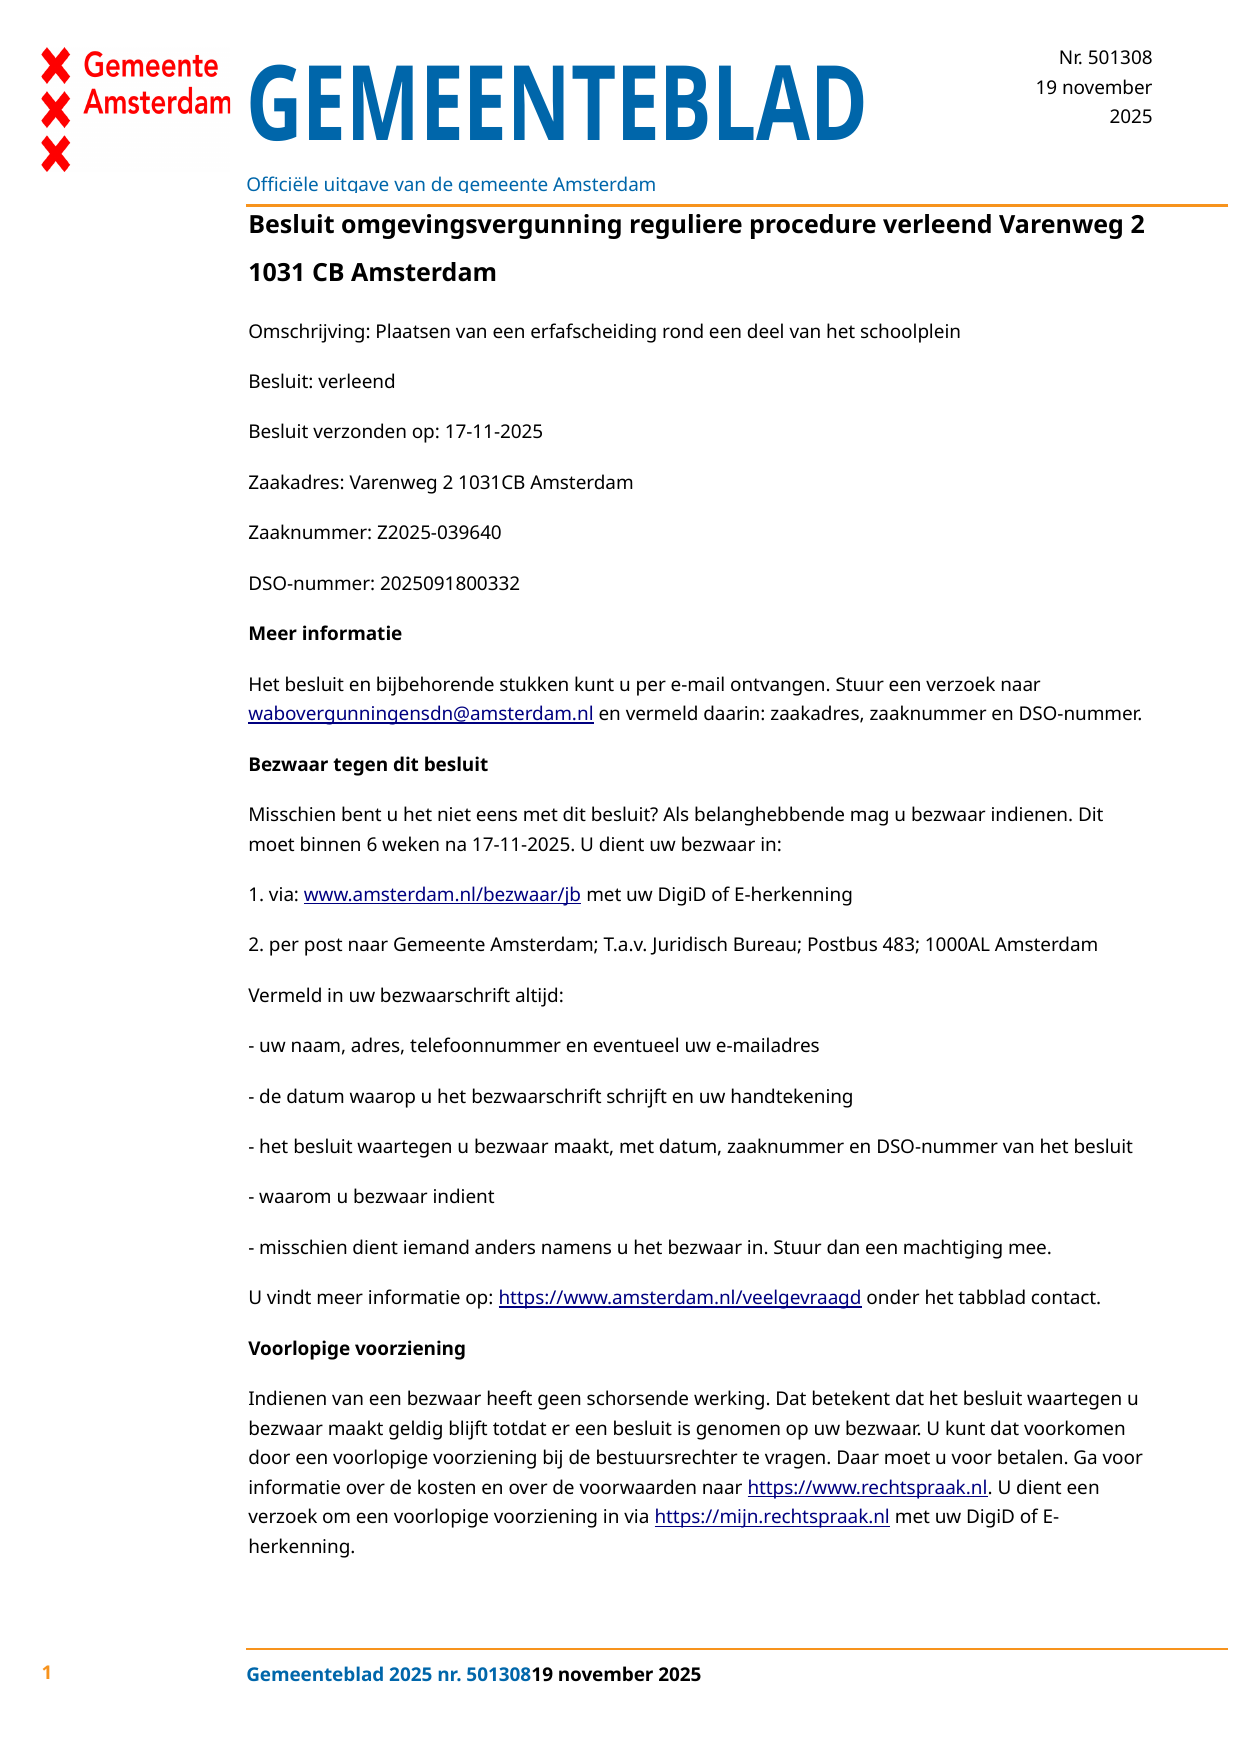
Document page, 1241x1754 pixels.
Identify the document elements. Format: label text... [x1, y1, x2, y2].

text Zaakadres: Varenweg 2 1031CB Amsterdam [248, 469, 1152, 495]
text DSO-nummer: 2025091800332 [248, 570, 1152, 596]
text - waarom u bezwaar indient [248, 1184, 1152, 1209]
text Bezwaar tegen dit besluit [248, 751, 1152, 777]
text - de datum waarop u het bezwaarschrift schrijft en uw handtekening [248, 1083, 1152, 1109]
text Voorlopige voorziening [248, 1335, 1152, 1361]
text - het besluit waartegen u bezwaar maakt, met datum, zaaknummer en DSO-nummer van het besluit [248, 1133, 1152, 1159]
text Meer informatie [248, 620, 1152, 646]
text Besluit verzonden op: 17-11-2025 [248, 419, 1152, 444]
text - misschien dient iemand anders namens u het bezwaar in. Stuur dan een machtiging mee. [248, 1234, 1152, 1260]
text Vermeld in uw bezwaarschrift altijd: [248, 982, 1152, 1008]
text Omschrijving: Plaatsen van een erfafscheiding rond een deel van het schoolplein [248, 318, 1152, 344]
text Besluit: verleend [248, 368, 1152, 394]
text Indienen van een bezwaar heeft geen schorsende werking. Dat betekent dat het besluit waartegen u bezwaar maakt geldig blijft totdat er een besluit is genomen op uw bezwaar. U kunt dat voorkomen door een voorlopige voorziening bij de bestuursrechter te vragen. Daar moet u voor betalen. Ga voor informatie over de kosten en over de voorwaarden naar https://www.rechtspraak.nl. U dient een verzoek om een voorlopige voorziening in via https://mijn.rechtspraak.nl met uw DigiD of E-herkenning. [248, 1385, 1152, 1559]
text Misschien bent u het niet eens met dit besluit? Als belanghebbende mag u bezwaar indienen. Dit moet binnen 6 weken na 17-11-2025. U dient uw bezwaar in: [248, 801, 1152, 857]
text Besluit omgevingsvergunning reguliere procedure verleend Varenweg 2 1031 CB Amsterdam [248, 207, 1152, 288]
picture [41, 47, 231, 172]
text - uw naam, adres, telefoonnummer en eventueel uw e-mailadres [248, 1032, 1152, 1058]
text U vindt meer informatie op: https://www.amsterdam.nl/veelgevraagd onder het tabblad contact. [248, 1284, 1152, 1310]
text Het besluit en bijbehorende stukken kunt u per e-mail ontvangen. Stuur een verzoek naar wabovergunningensdn@amsterdam.nl en vermeld daarin: zaakadres, zaaknummer en DSO-nummer. [248, 671, 1152, 726]
text 2. per post naar Gemeente Amsterdam; T.a.v. Juridisch Bureau; Postbus 483; 1000AL Amsterdam [248, 932, 1152, 957]
text 1. via: www.amsterdam.nl/bezwaar/jb met uw DigiD of E-herkenning [248, 881, 1152, 907]
text Zaaknummer: Z2025-039640 [248, 519, 1152, 545]
